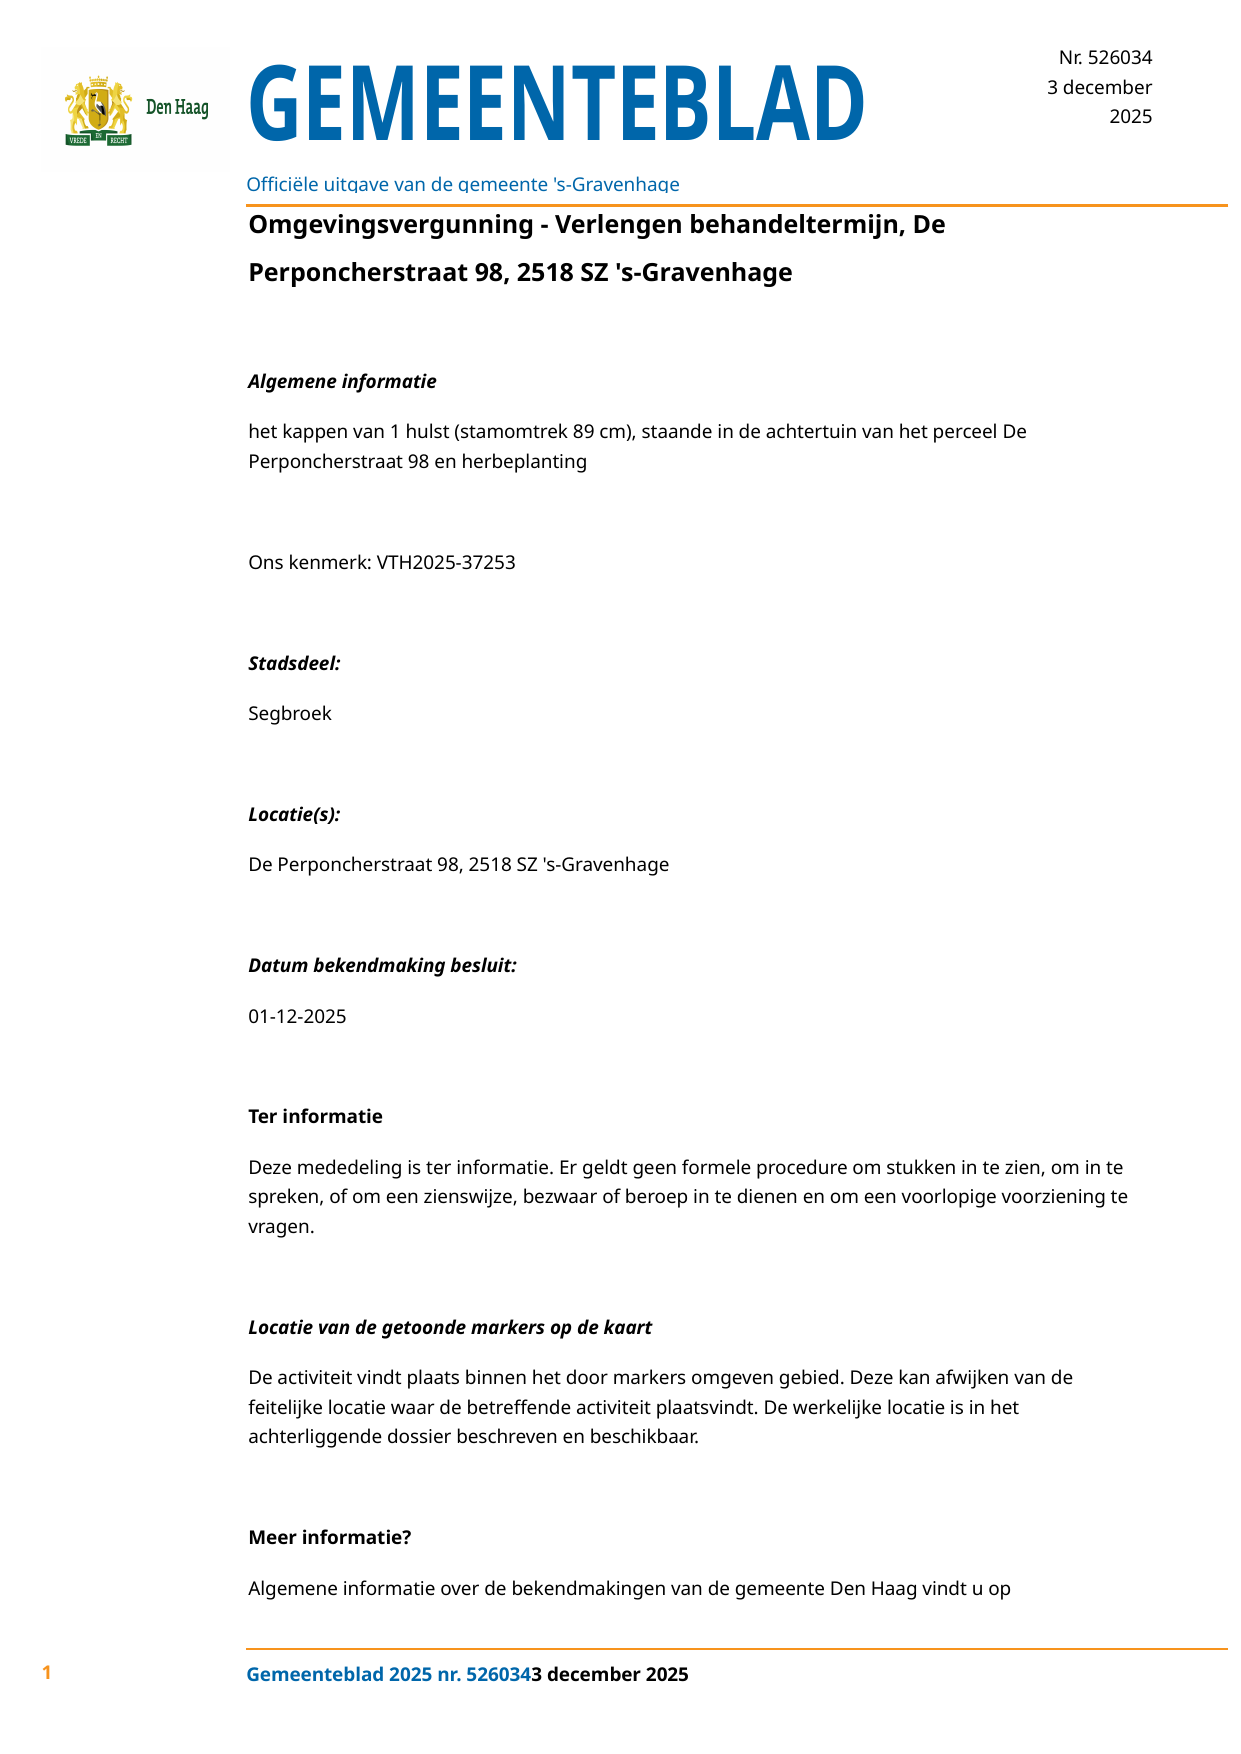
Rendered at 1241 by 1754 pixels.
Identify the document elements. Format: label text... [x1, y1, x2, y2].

text Locatie van de getoonde markers op de kaart [248, 1314, 1152, 1340]
text Omgevingsvergunning - Verlengen behandeltermijn, De Perponcherstraat 98, 2518 SZ 's-Gravenhage [248, 207, 1152, 288]
text Algemene informatie over de bekendmakingen van de gemeente Den Haag vindt u op [248, 1575, 1152, 1601]
text De Perponcherstraat 98, 2518 SZ 's-Gravenhage [248, 852, 1152, 877]
text Datum bekendmaking besluit: [248, 952, 1152, 978]
text 01-12-2025 [248, 1003, 1152, 1029]
text De activiteit vindt plaats binnen het door markers omgeven gebied. Deze kan afwijken van de feitelijke locatie waar de betreffende activiteit plaatsvindt. De werkelijke locatie is in het achterliggende dossier beschreven en beschikbaar. [248, 1364, 1152, 1449]
text Algemene informatie [248, 368, 1152, 394]
text Deze mededeling is ter informatie. Er geldt geen formele procedure om stukken in te zien, om in te spreken, of om een zienswijze, bezwaar of beroep in te dienen en om een voorlopige voorziening te vragen. [248, 1154, 1152, 1239]
picture [41, 47, 231, 172]
text Segbroek [248, 700, 1152, 726]
text het kappen van 1 hulst (stamomtrek 89 cm), staande in de achtertuin van het perceel De Perponcherstraat 98 en herbeplanting [248, 419, 1152, 474]
text Stadsdeel: [248, 650, 1152, 676]
text Locatie(s): [248, 801, 1152, 827]
text Ter informatie [248, 1104, 1152, 1129]
text Meer informatie? [248, 1524, 1152, 1550]
text Ons kenmerk: VTH2025-37253 [248, 549, 1152, 575]
